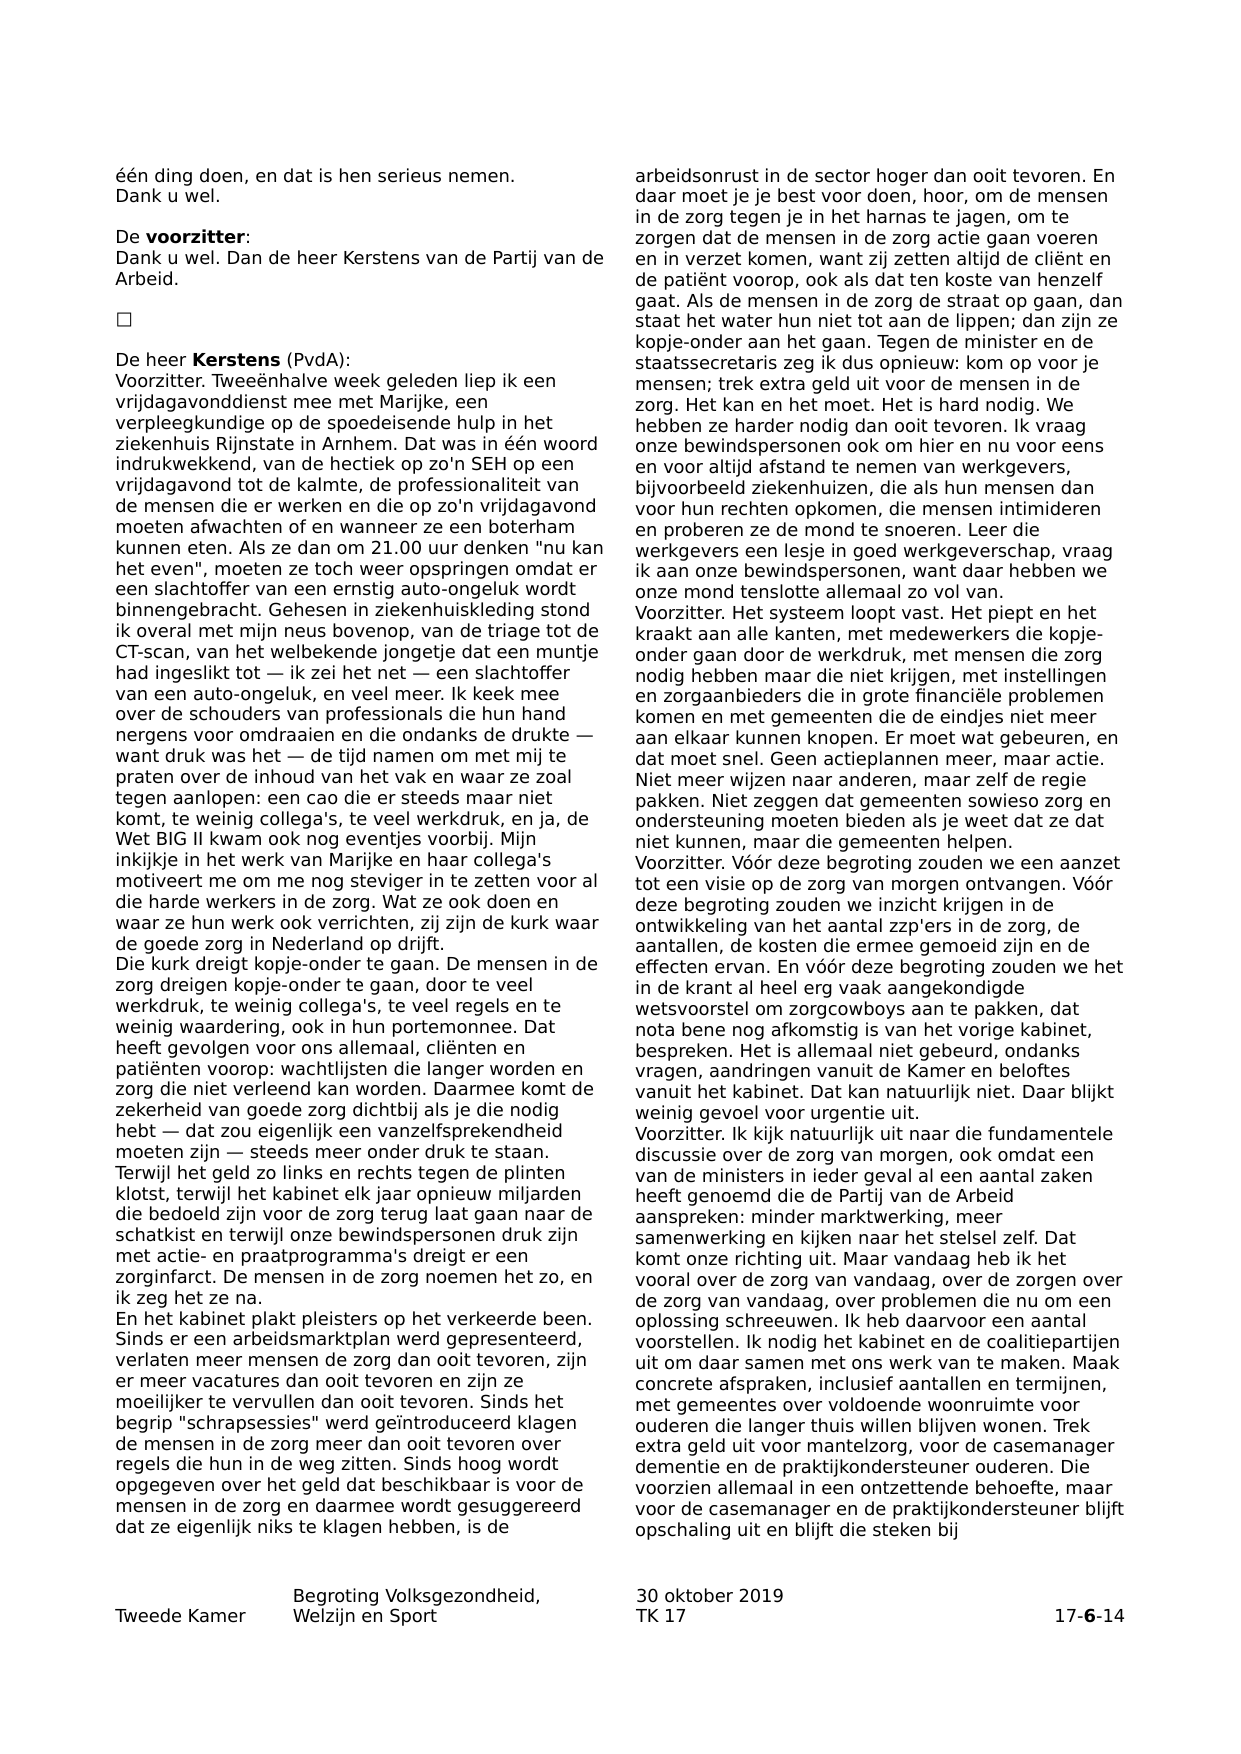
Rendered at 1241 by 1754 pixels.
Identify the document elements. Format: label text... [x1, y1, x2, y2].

text Voorzitter. Tweeënhalve week geleden liep ik een vrijdagavonddienst mee met Marijke, een verpleegkundige op de spoedeisende hulp in het ziekenhuis Rijnstate in Arnhem. Dat was in één woord indrukwekkend, van de hectiek op zo'n SEH op een vrijdagavond tot de kalmte, de professionaliteit van de mensen die er werken en die op zo'n vrijdagavond moeten afwachten of en wanneer ze een boterham kunnen eten. Als ze dan om 21.00 uur denken "nu kan het even", moeten ze toch weer opspringen omdat er een slachtoffer van een ernstig auto-ongeluk wordt binnengebracht. Gehesen in ziekenhuiskleding stond ik overal met mijn neus bovenop, van de triage tot de CT-scan, van het welbekende jongetje dat een muntje had ingeslikt tot — ik zei het net — een slachtoffer van een auto-ongeluk, en veel meer. Ik keek mee over de schouders van professionals die hun hand nergens voor omdraaien en die ondanks de drukte — want druk was het — de tijd namen om met mij te praten over de inhoud van het vak en waar ze zoal tegen aanlopen: een cao die er steeds maar niet komt, te weinig collega's, te veel werkdruk, en ja, de Wet BIG II kwam ook nog eventjes voorbij. Mijn inkijkje in het werk van Marijke en haar collega's motiveert me om me nog steviger in te zetten voor al die harde werkers in de zorg. Wat ze ook doen en waar ze hun werk ook verrichten, zij zijn de kurk waar de goede zorg in Nederland op drijft. [115, 371, 605, 954]
text Voorzitter. Vóór deze begroting zouden we een aanzet tot een visie op de zorg van morgen ontvangen. Vóór deze begroting zouden we inzicht krijgen in de ontwikkeling van het aantal zzp'ers in de zorg, de aantallen, de kosten die ermee gemoeid zijn en de effecten ervan. En vóór deze begroting zouden we het in de krant al heel erg vaak aangekondigde wetsvoorstel om zorgcowboys aan te pakken, dat nota bene nog afkomstig is van het vorige kabinet, bespreken. Het is allemaal niet gebeurd, ondanks vragen, aandringen vanuit de Kamer en beloftes vanuit het kabinet. Dat kan natuurlijk niet. Daar blijkt weinig gevoel voor urgentie uit. [635, 853, 1125, 1124]
text Dank u wel. [115, 186, 605, 207]
text Voorzitter. Het systeem loopt vast. Het piept en het kraakt aan alle kanten, met medewerkers die kopje-onder gaan door de werkdruk, met mensen die zorg nodig hebben maar die niet krijgen, met instellingen en zorgaanbieders die in grote financiële problemen komen en met gemeenten die de eindjes niet meer aan elkaar kunnen knopen. Er moet wat gebeuren, en dat moet snel. Geen actieplannen meer, maar actie. Niet meer wijzen naar anderen, maar zelf de regie pakken. Niet zeggen dat gemeenten sowieso zorg en ondersteuning moeten bieden als je weet dat ze dat niet kunnen, maar die gemeenten helpen. [635, 603, 1125, 853]
text ⬜ [115, 309, 605, 330]
text De heer Kerstens (PvdA): [115, 350, 605, 371]
text En het kabinet plakt pleisters op het verkeerde been. Sinds er een arbeidsmarktplan werd gepresenteerd, verlaten meer mensen de zorg dan ooit tevoren, zijn er meer vacatures dan ooit tevoren en zijn ze moeilijker te vervullen dan ooit tevoren. Sinds het begrip "schrapsessies" werd geïntroduceerd klagen de mensen in de zorg meer dan ooit tevoren over regels die hun in de weg zitten. Sinds hoog wordt opgegeven over het geld dat beschikbaar is voor de mensen in de zorg en daarmee wordt gesuggereerd dat ze eigenlijk niks te klagen hebben, is de [115, 1308, 605, 1537]
text De voorzitter: [115, 227, 605, 248]
text Die kurk dreigt kopje-onder te gaan. De mensen in de zorg dreigen kopje-onder te gaan, door te veel werkdruk, te weinig collega's, te veel regels en te weinig waardering, ook in hun portemonnee. Dat heeft gevolgen voor ons allemaal, cliënten en patiënten voorop: wachtlijsten die langer worden en zorg die niet verleend kan worden. Daarmee komt de zekerheid van goede zorg dichtbij als je die nodig hebt — dat zou eigenlijk een vanzelfsprekendheid moeten zijn — steeds meer onder druk te staan. Terwijl het geld zo links en rechts tegen de plinten klotst, terwijl het kabinet elk jaar opnieuw miljarden die bedoeld zijn voor de zorg terug laat gaan naar de schatkist en terwijl onze bewindspersonen druk zijn met actie- en praatprogramma's dreigt er een zorginfarct. De mensen in de zorg noemen het zo, en ik zeg het ze na. [115, 954, 605, 1308]
text arbeidsonrust in de sector hoger dan ooit tevoren. En daar moet je je best voor doen, hoor, om de mensen in de zorg tegen je in het harnas te jagen, om te zorgen dat de mensen in de zorg actie gaan voeren en in verzet komen, want zij zetten altijd de cliënt en de patiënt voorop, ook als dat ten koste van henzelf gaat. Als de mensen in de zorg de straat op gaan, dan staat het water hun niet tot aan de lippen; dan zijn ze kopje-onder aan het gaan. Tegen de minister en de staatssecretaris zeg ik dus opnieuw: kom op voor je mensen; trek extra geld uit voor de mensen in de zorg. Het kan en het moet. Het is hard nodig. We hebben ze harder nodig dan ooit tevoren. Ik vraag onze bewindspersonen ook om hier en nu voor eens en voor altijd afstand te nemen van werkgevers, bijvoorbeeld ziekenhuizen, die als hun mensen dan voor hun rechten opkomen, die mensen intimideren en proberen ze de mond te snoeren. Leer die werkgevers een lesje in goed werkgeverschap, vraag ik aan onze bewindspersonen, want daar hebben we onze mond tenslotte allemaal zo vol van. [635, 165, 1125, 603]
text Voorzitter. Ik kijk natuurlijk uit naar die fundamentele discussie over de zorg van morgen, ook omdat een van de ministers in ieder geval al een aantal zaken heeft genoemd die de Partij van de Arbeid aanspreken: minder marktwerking, meer samenwerking en kijken naar het stelsel zelf. Dat komt onze richting uit. Maar vandaag heb ik het vooral over de zorg van vandaag, over de zorgen over de zorg van vandaag, over problemen die nu om een oplossing schreeuwen. Ik heb daarvoor een aantal voorstellen. Ik nodig het kabinet en de coalitiepartijen uit om daar samen met ons werk van te maken. Maak concrete afspraken, inclusief aantallen en termijnen, met gemeentes over voldoende woonruimte voor ouderen die langer thuis willen blijven wonen. Trek extra geld uit voor mantelzorg, voor de casemanager dementie en de praktijkondersteuner ouderen. Die voorzien allemaal in een ontzettende behoefte, maar voor de casemanager en de praktijkondersteuner blijft opschaling uit en blijft die steken bij [635, 1124, 1125, 1540]
text Dank u wel. Dan de heer Kerstens van de Partij van de Arbeid. [115, 248, 605, 289]
text één ding doen, en dat is hen serieus nemen. [115, 165, 605, 186]
